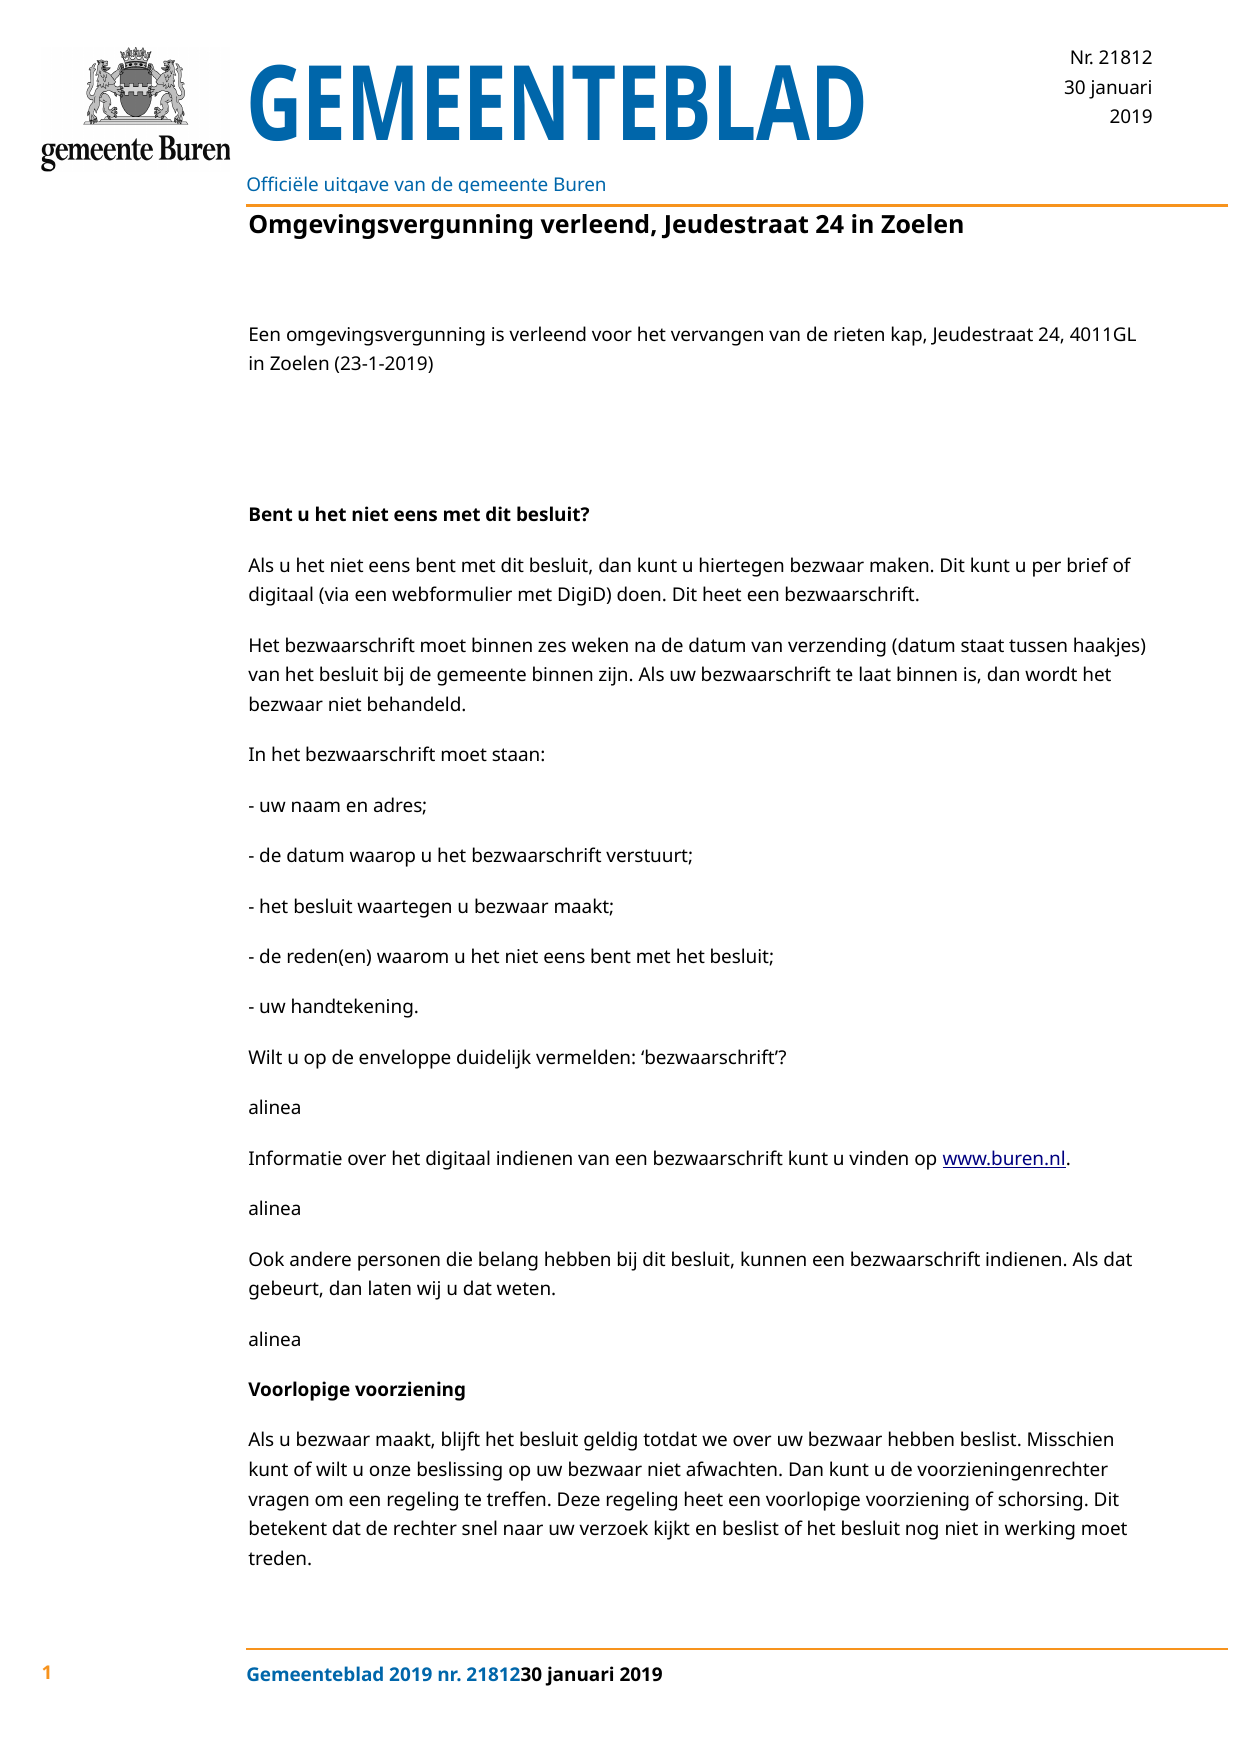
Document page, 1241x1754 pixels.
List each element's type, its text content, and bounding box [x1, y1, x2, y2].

text Ook andere personen die belang hebben bij dit besluit, kunnen een bezwaarschrift indienen. Als dat gebeurt, dan laten wij u dat weten. [248, 1246, 1152, 1301]
picture [41, 47, 231, 172]
text Informatie over het digitaal indienen van een bezwaarschrift kunt u vinden op www.buren.nl. [248, 1145, 1152, 1171]
text alinea­ [248, 1195, 1152, 1221]
text alinea­ [248, 1326, 1152, 1351]
text In het bezwaarschrift moet staan: [248, 742, 1152, 767]
text Bent u het niet eens met dit besluit? [248, 502, 1152, 527]
text Omgevingsvergunning verleend, Jeudestraat 24 in Zoelen [248, 207, 1152, 241]
text - uw handtekening. [248, 994, 1152, 1019]
text - uw naam en adres; [248, 792, 1152, 818]
text alinea­ [248, 1094, 1152, 1120]
text - het besluit waartegen u bezwaar maakt; [248, 893, 1152, 918]
text - de datum waarop u het bezwaarschrift verstuurt; [248, 842, 1152, 868]
text - de reden(en) waarom u het niet eens bent met het besluit; [248, 943, 1152, 969]
text Als u het niet eens bent met dit besluit, dan kunt u hiertegen bezwaar maken. Dit kunt u per brief of digitaal (via een webformulier met DigiD) doen. Dit heet een bezwaarschrift. [248, 552, 1152, 607]
text Voorlopige voorziening [248, 1376, 1152, 1402]
text Wilt u op de enveloppe duidelijk vermelden: ‘bezwaarschrift’? [248, 1044, 1152, 1070]
text Het bezwaarschrift moet binnen zes weken na de datum van verzending (datum staat tussen haakjes) van het besluit bij de gemeente binnen zijn. Als uw bezwaarschrift te laat binnen is, dan wordt het bezwaar niet behandeld. [248, 632, 1152, 717]
text Als u bezwaar maakt, blijft het besluit geldig totdat we over uw bezwaar hebben beslist. Misschien kunt of wilt u onze beslissing op uw bezwaar niet afwachten. Dan kunt u de voorzieningenrechter vragen om een regeling te treffen. Deze regeling heet een voorlopige voorziening of schorsing. Dit betekent dat de rechter snel naar uw verzoek kijkt en beslist of het besluit nog niet in werking moet treden. [248, 1427, 1152, 1571]
text Een omgevingsvergunning is verleend voor het vervangen van de rieten kap, Jeudestraat 24, 4011GL in Zoelen (23-1-2019) [248, 321, 1152, 376]
